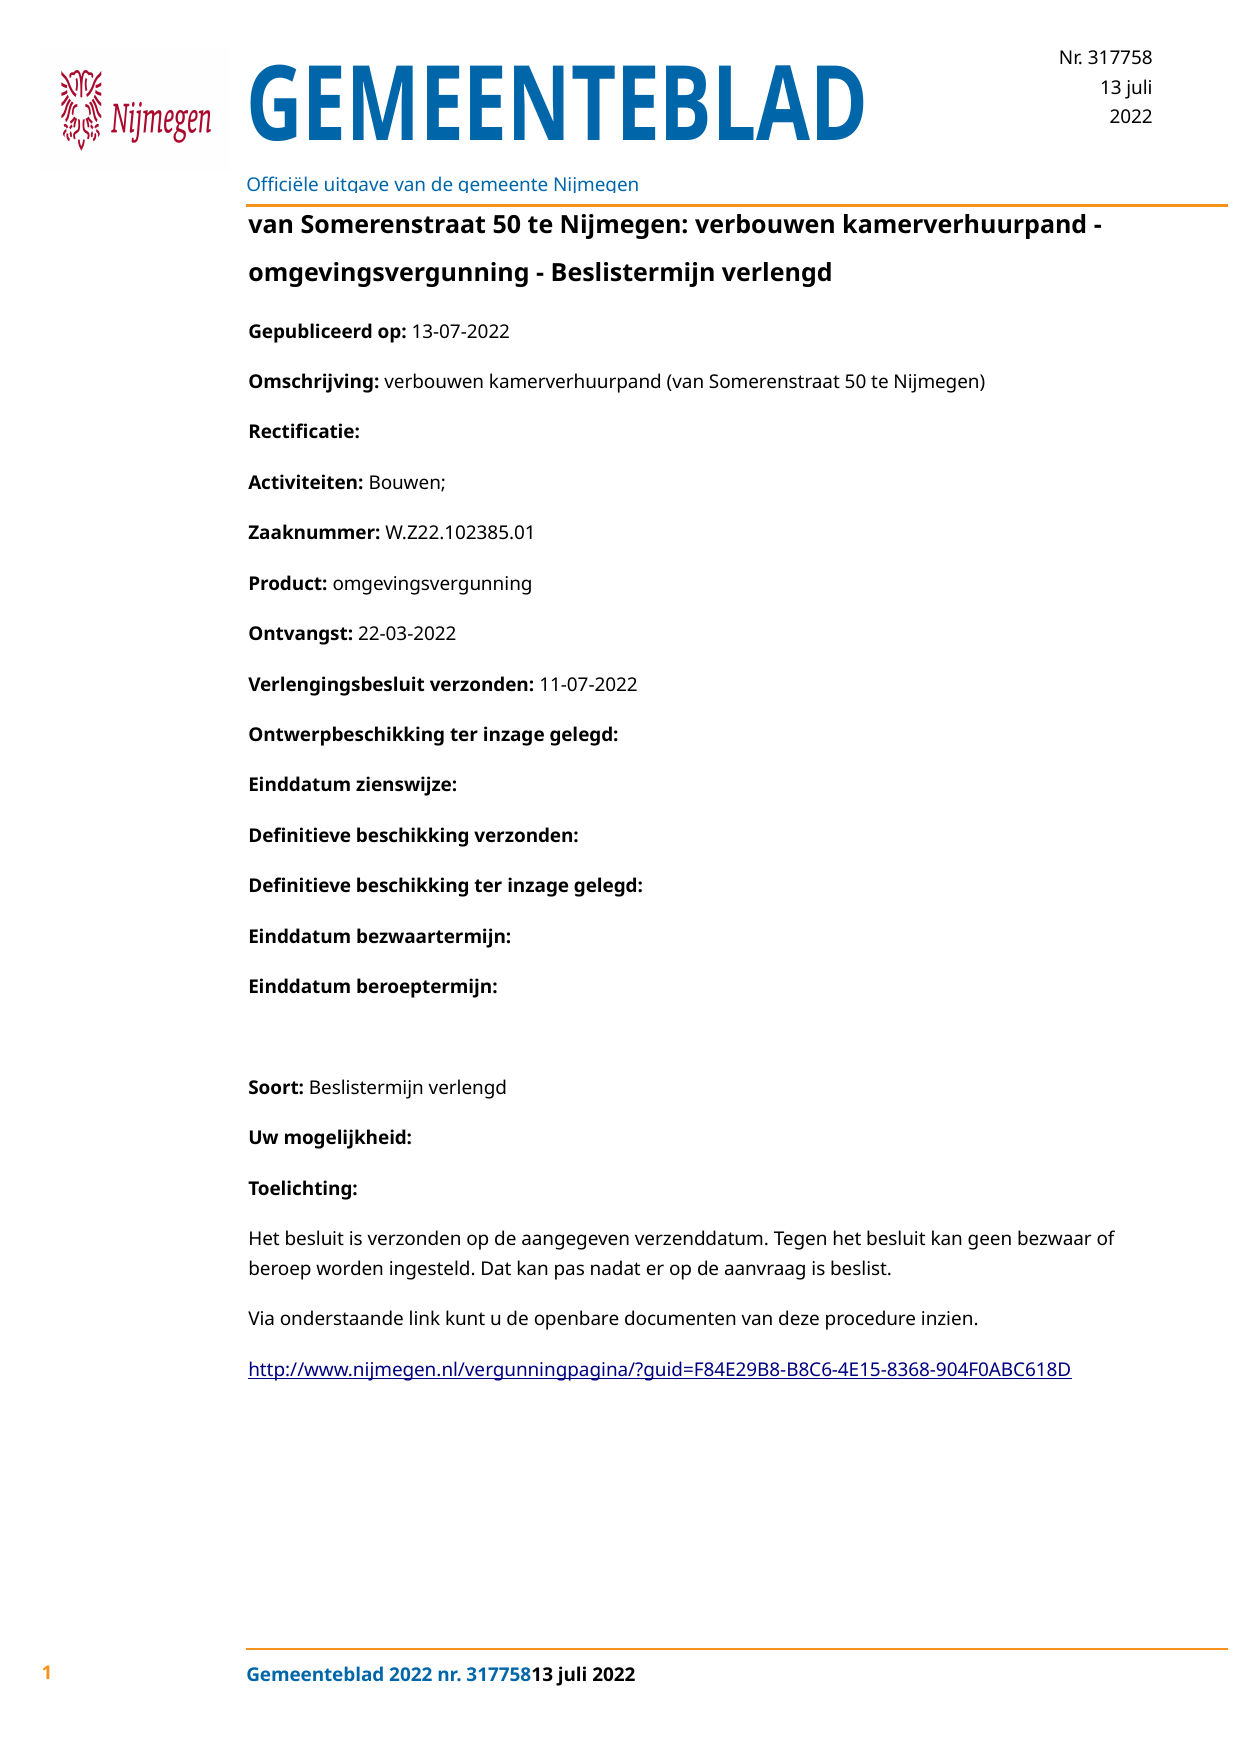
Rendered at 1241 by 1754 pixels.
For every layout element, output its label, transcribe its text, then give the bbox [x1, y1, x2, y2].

text van Somerenstraat 50 te Nijmegen: verbouwen kamerverhuurpand - omgevingsvergunning - Beslistermijn verlengd [248, 207, 1152, 288]
text Zaaknummer: W.Z22.102385.01 [248, 519, 1152, 545]
text Uw mogelijkheid: [248, 1124, 1152, 1150]
text Omschrijving: verbouwen kamerverhuurpand (van Somerenstraat 50 te Nijmegen) [248, 368, 1152, 394]
text Activiteiten: Bouwen; [248, 469, 1152, 495]
text Einddatum beroeptermijn: [248, 973, 1152, 999]
text http://www.nijmegen.nl/vergunningpagina/?guid=F84E29B8-B8C6-4E15-8368-904F0ABC618D [248, 1356, 1152, 1382]
text Definitieve beschikking verzonden: [248, 822, 1152, 848]
text Ontvangst: 22-03-2022 [248, 620, 1152, 646]
text Het besluit is verzonden op de aangegeven verzenddatum. Tegen het besluit kan geen bezwaar of beroep worden ingesteld. Dat kan pas nadat er op de aanvraag is beslist. [248, 1225, 1152, 1281]
text Einddatum bezwaartermijn: [248, 923, 1152, 949]
picture [41, 47, 231, 172]
text Via onderstaande link kunt u de openbare documenten van deze procedure inzien. [248, 1305, 1152, 1331]
text Verlengingsbesluit verzonden: 11-07-2022 [248, 671, 1152, 697]
text Soort: Beslistermijn verlengd [248, 1074, 1152, 1100]
text Gepubliceerd op: 13-07-2022 [248, 318, 1152, 344]
text Einddatum zienswijze: [248, 772, 1152, 797]
text Definitieve beschikking ter inzage gelegd: [248, 872, 1152, 898]
text Rectificatie: [248, 419, 1152, 444]
text Ontwerpbeschikking ter inzage gelegd: [248, 721, 1152, 747]
text Product: omgevingsvergunning [248, 570, 1152, 596]
text Toelichting: [248, 1175, 1152, 1201]
